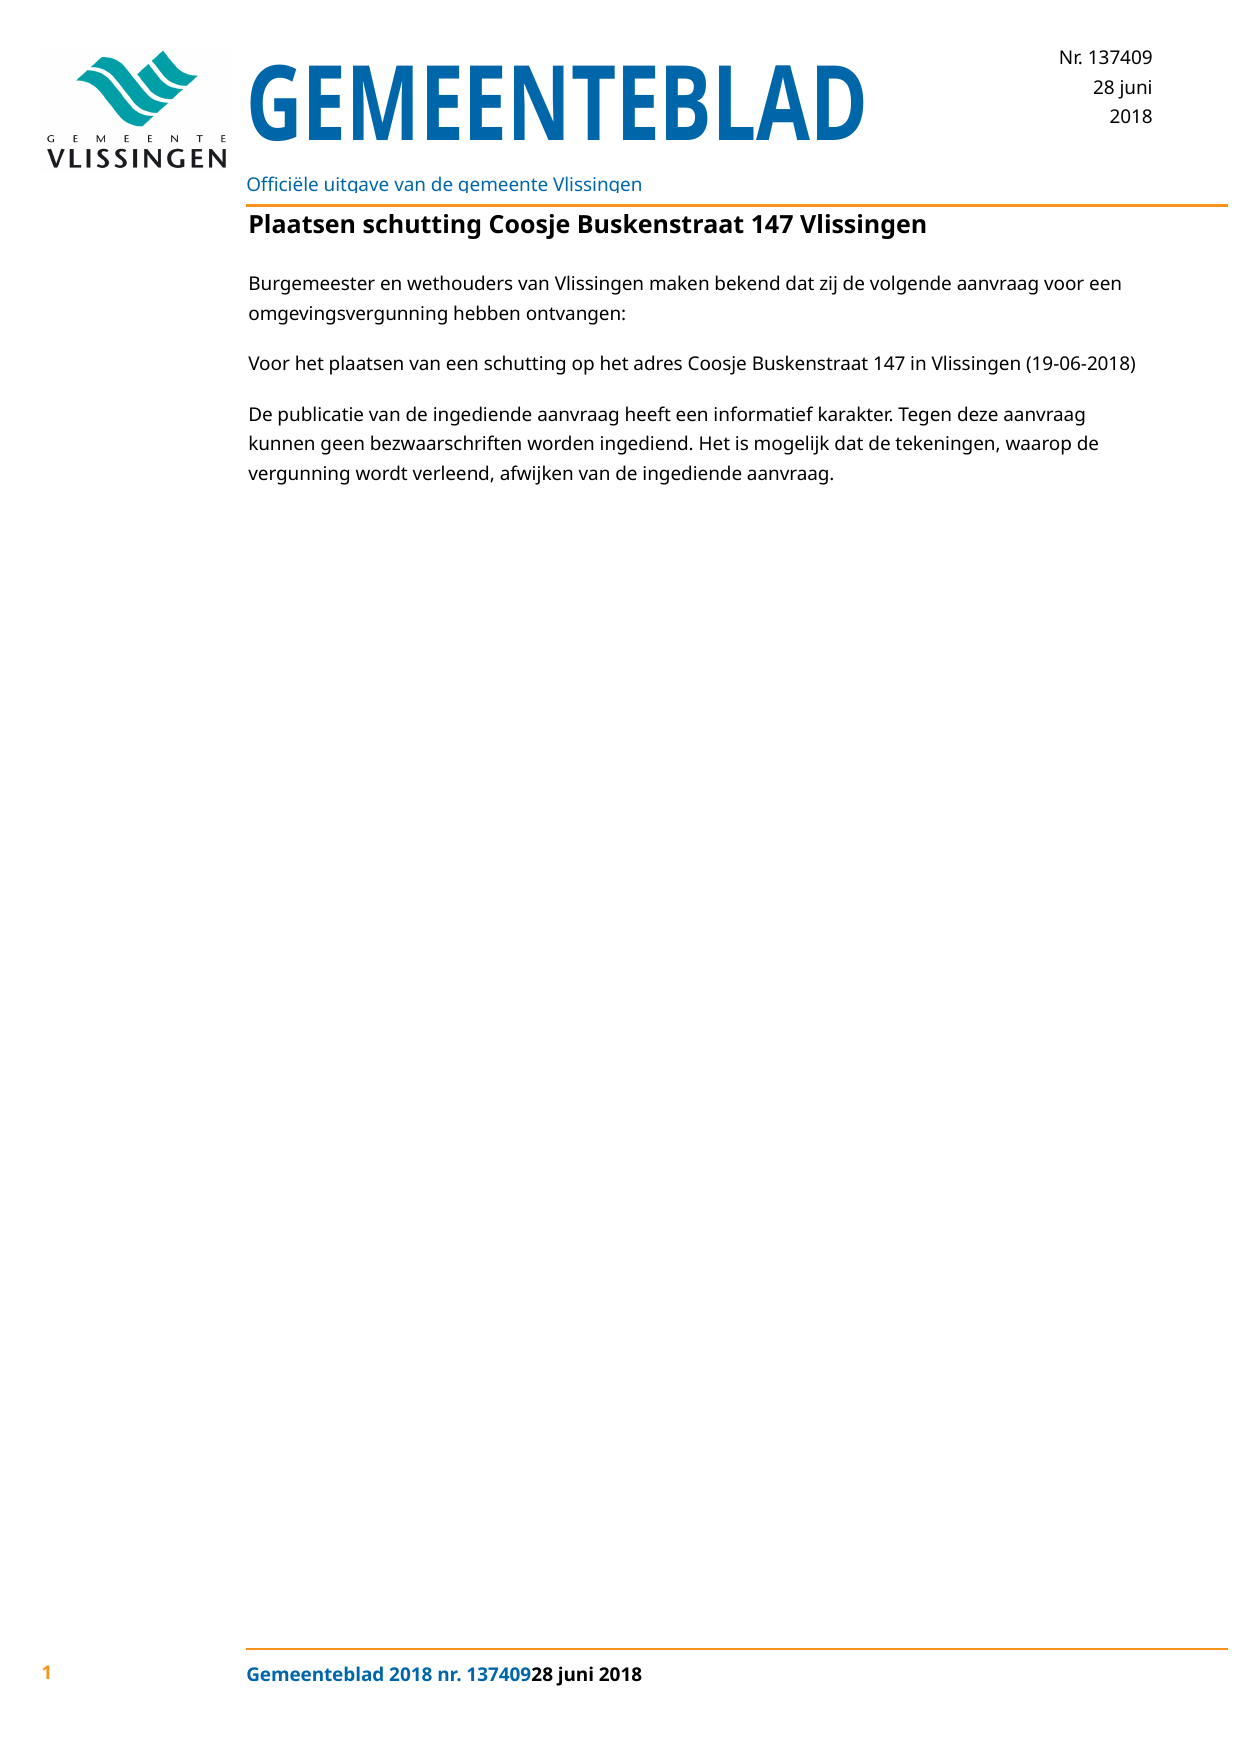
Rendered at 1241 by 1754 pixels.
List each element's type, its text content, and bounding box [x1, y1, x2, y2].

text Plaatsen schutting Coosje Buskenstraat 147 Vlissingen [248, 207, 1152, 241]
text Voor het plaatsen van een schutting op het adres Coosje Buskenstraat 147 in Vlissingen (19-06-2018) [248, 350, 1152, 376]
text De publicatie van de ingediende aanvraag heeft een informatief karakter. Tegen deze aanvraag kunnen geen bezwaarschriften worden ingediend. Het is mogelijk dat de tekeningen, waarop de vergunning wordt verleend, afwijken van de ingediende aanvraag. [248, 401, 1152, 486]
picture [41, 47, 231, 172]
text Burgemeester en wethouders van Vlissingen maken bekend dat zij de volgende aanvraag voor een omgevingsvergunning hebben ontvangen: [248, 270, 1152, 326]
